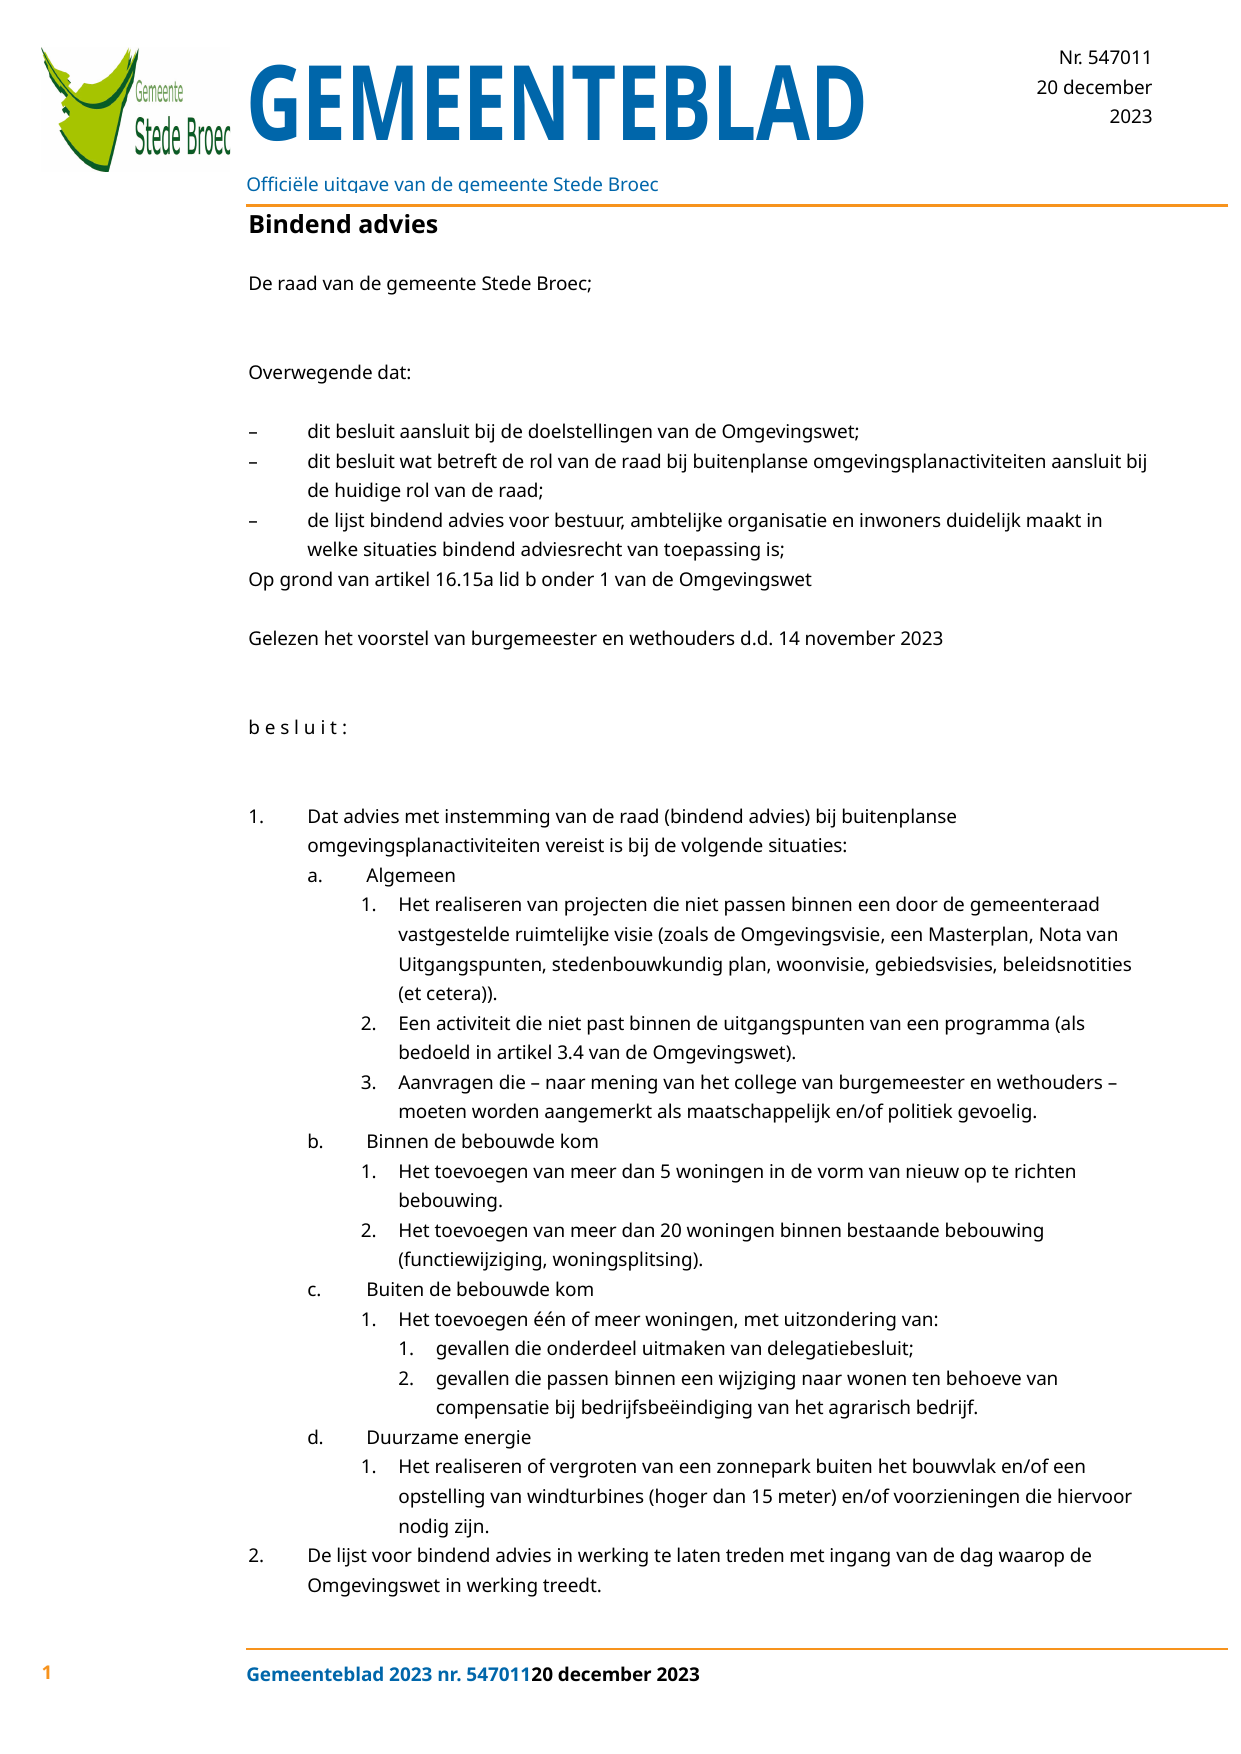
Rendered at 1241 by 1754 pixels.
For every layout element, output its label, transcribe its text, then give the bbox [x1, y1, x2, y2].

list Dat advies met instemming van de raad (bindend advies) bij buitenplanse omgevingsplanactiviteiten vereist is bij de volgende situaties: [248, 803, 1152, 858]
text b e s l u i t : [248, 714, 1152, 740]
list dit besluit wat betreft de rol van de raad bij buitenplanse omgevingsplanactiviteiten aansluit bij de huidige rol van de raad; [248, 448, 1152, 503]
list Het realiseren of vergroten van een zonnepark buiten het bouwvlak en/of een opstelling van windturbines (hoger dan 15 meter) en/of voorzieningen die hiervoor nodig zijn. [361, 1454, 1152, 1538]
text Overwegende dat: [248, 359, 1152, 385]
text Op grond van artikel 16.15a lid b onder 1 van de Omgevingswet [248, 566, 1152, 592]
list Het toevoegen van meer dan 20 woningen binnen bestaande bebouwing (functiewijziging, woningsplitsing). [361, 1217, 1152, 1272]
list Een activiteit die niet past binnen de uitgangspunten van een programma (als bedoeld in artikel 3.4 van de Omgevingswet). [361, 1010, 1152, 1065]
list Aanvragen die – naar mening van het college van burgemeester en wethouders – moeten worden aangemerkt als maatschappelijk en/of politiek gevoelig. [361, 1069, 1152, 1124]
text De raad van de gemeente Stede Broec; [248, 270, 1152, 296]
picture [41, 47, 231, 172]
list De lijst voor bindend advies in werking te laten treden met ingang van de dag waarop de Omgevingswet in werking treedt. [248, 1542, 1152, 1598]
list de lijst bindend advies voor bestuur, ambtelijke organisatie en inwoners duidelijk maakt in welke situaties bindend adviesrecht van toepassing is; [248, 507, 1152, 562]
list gevallen die onderdeel uitmaken van delegatiebesluit; [398, 1335, 1152, 1361]
list Het realiseren van projecten die niet passen binnen een door de gemeenteraad vastgestelde ruimtelijke visie (zoals de Omgevingsvisie, een Masterplan, Nota van Uitgangspunten, stedenbouwkundig plan, woonvisie, gebiedsvisies, beleidsnotities (et cetera)). [361, 892, 1152, 1006]
text Bindend advies [248, 207, 1152, 241]
text Gelezen het voorstel van burgemeester en wethouders d.d. 14 november 2023 [248, 625, 1152, 651]
list Binnen de bebouwde kom [307, 1128, 1152, 1154]
list dit besluit aansluit bij de doelstellingen van de Omgevingswet; [248, 418, 1152, 444]
list gevallen die passen binnen een wijziging naar wonen ten behoeve van compensatie bij bedrijfsbeëindiging van het agrarisch bedrijf. [398, 1365, 1152, 1420]
list Algemeen [307, 862, 1152, 888]
list Het toevoegen van meer dan 5 woningen in de vorm van nieuw op te richten bebouwing. [361, 1158, 1152, 1213]
list Duurzame energie [307, 1424, 1152, 1450]
list Buiten de bebouwde kom [307, 1276, 1152, 1302]
list Het toevoegen één of meer woningen, met uitzondering van: [361, 1306, 1152, 1331]
